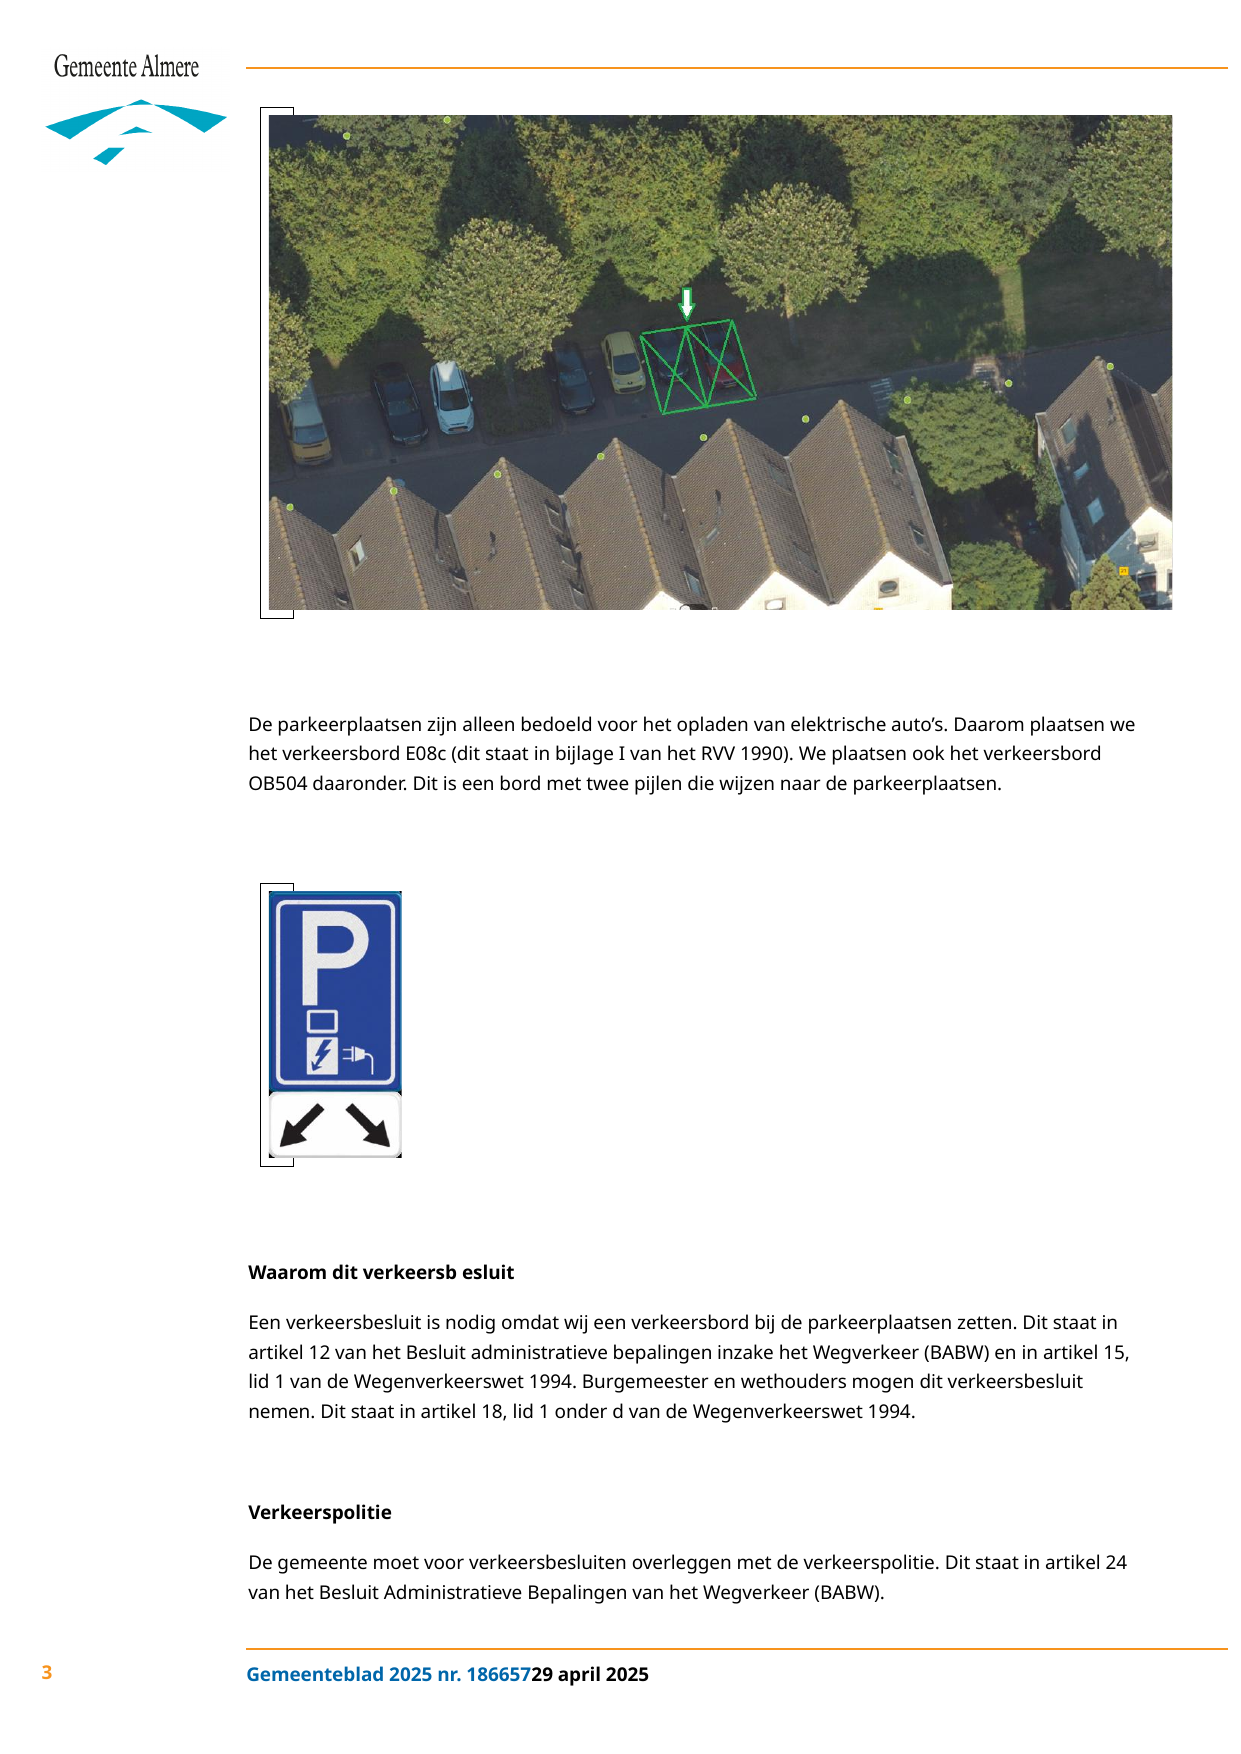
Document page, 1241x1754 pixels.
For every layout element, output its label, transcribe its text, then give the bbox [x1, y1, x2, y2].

text Een verkeersbesluit is nodig omdat wij een verkeersbord bij de parkeerplaatsen zetten. Dit staat in artikel 12 van het Besluit administratieve bepalingen inzake het Wegverkeer (BABW) en in artikel 15, lid 1 van de Wegenverkeerswet 1994. Burgemeester en wethouders mogen dit verkeersbesluit nemen. Dit staat in artikel 18, lid 1 onder d van de Wegenverkeerswet 1994. [248, 1309, 1152, 1424]
text Waarom dit verkeersb esluit [248, 1259, 1152, 1285]
text Verkeerspolitie [248, 1499, 1152, 1525]
picture [268, 891, 402, 1158]
text De parkeerplaatsen zijn alleen bedoeld voor het opladen van elektrische auto’s. Daarom plaatsen we het verkeersbord E08c (dit staat in bijlage I van het RVV 1990). We plaatsen ook het verkeersbord OB504 daaronder. Dit is een bord met twee pijlen die wijzen naar de parkeerplaatsen. [248, 711, 1152, 796]
picture [268, 115, 1173, 610]
text De gemeente moet voor verkeersbesluiten overleggen met de verkeerspolitie. Dit staat in artikel 24 van het Besluit Administratieve Bepalingen van het Wegverkeer (BABW). [248, 1549, 1152, 1605]
picture [41, 47, 231, 172]
